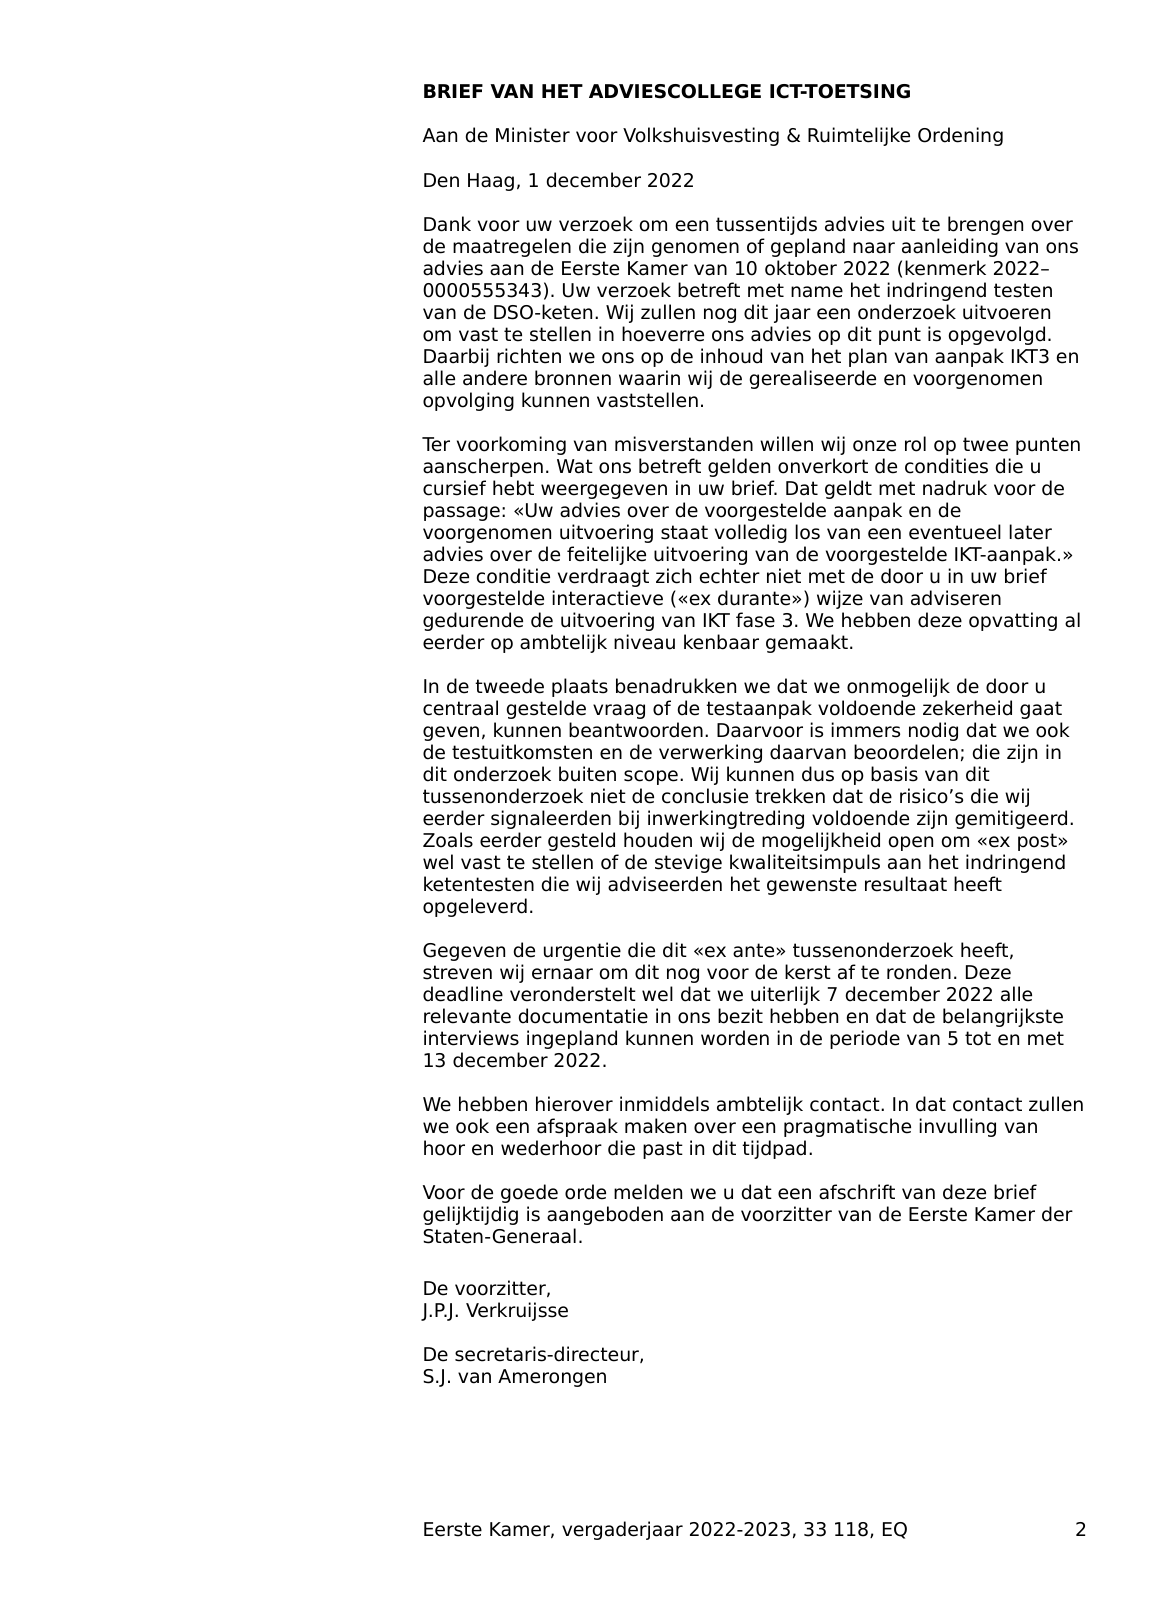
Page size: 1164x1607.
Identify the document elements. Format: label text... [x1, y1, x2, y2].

text Ter voorkoming van misverstanden willen wij onze rol op twee punten aanscherpen. Wat ons betreft gelden onverkort de condities die u cursief hebt weergegeven in uw brief. Dat geldt met nadruk voor de passage: «Uw advies over de voorgestelde aanpak en de voorgenomen uitvoering staat volledig los van een eventueel later advies over de feitelijke uitvoering van de voorgestelde IKT-aanpak.» Deze conditie verdraagt zich echter niet met de door u in uw brief voorgestelde interactieve («ex durante») wijze van adviseren gedurende de uitvoering van IKT fase 3. We hebben deze opvatting al eerder op ambtelijk niveau kenbaar gemaakt. [422, 434, 1087, 653]
text Den Haag, 1 december 2022 [422, 169, 1087, 192]
text Aan de Minister voor Volkshuisvesting & Ruimtelijke Ordening [422, 125, 1087, 147]
text De secretaris-directeur, S.J. van Amerongen [422, 1344, 1087, 1388]
text We hebben hierover inmiddels ambtelijk contact. In dat contact zullen we ook een afspraak maken over een pragmatische invulling van hoor en wederhoor die past in dit tijdpad. [422, 1094, 1087, 1160]
text In de tweede plaats benadrukken we dat we onmogelijk de door u centraal gestelde vraag of de testaanpak voldoende zekerheid gaat geven, kunnen beantwoorden. Daarvoor is immers nodig dat we ook de testuitkomsten en de verwerking daarvan beoordelen; die zijn in dit onderzoek buiten scope. Wij kunnen dus op basis van dit tussenonderzoek niet de conclusie trekken dat de risico’s die wij eerder signaleerden bij inwerkingtreding voldoende zijn gemitigeerd. Zoals eerder gesteld houden wij de mogelijkheid open om «ex post» wel vast te stellen of de stevige kwaliteitsimpuls aan het indringend ketentesten die wij adviseerden het gewenste resultaat heeft opgeleverd. [422, 676, 1087, 917]
text Gegeven de urgentie die dit «ex ante» tussenonderzoek heeft, streven wij ernaar om dit nog voor de kerst af te ronden. Deze deadline veronderstelt wel dat we uiterlijk 7 december 2022 alle relevante documentatie in ons bezit hebben en dat de belangrijkste interviews ingepland kunnen worden in de periode van 5 tot en met 13 december 2022. [422, 940, 1087, 1072]
subtitle BRIEF VAN HET ADVIESCOLLEGE ICT-TOETSING [422, 81, 1087, 103]
text Voor de goede orde melden we u dat een afschrift van deze brief gelijktijdig is aangeboden aan de voorzitter van de Eerste Kamer der Staten-Generaal. [422, 1182, 1087, 1248]
text Dank voor uw verzoek om een tussentijds advies uit te brengen over de maatregelen die zijn genomen of gepland naar aanleiding van ons advies aan de Eerste Kamer van 10 oktober 2022 (kenmerk 2022–0000555343). Uw verzoek betreft met name het indringend testen van de DSO-keten. Wij zullen nog dit jaar een onderzoek uitvoeren om vast te stellen in hoeverre ons advies op dit punt is opgevolgd. Daarbij richten we ons op de inhoud van het plan van aanpak IKT3 en alle andere bronnen waarin wij de gerealiseerde en voorgenomen opvolging kunnen vaststellen. [422, 214, 1087, 412]
text De voorzitter, J.P.J. Verkruijsse [422, 1278, 1087, 1322]
